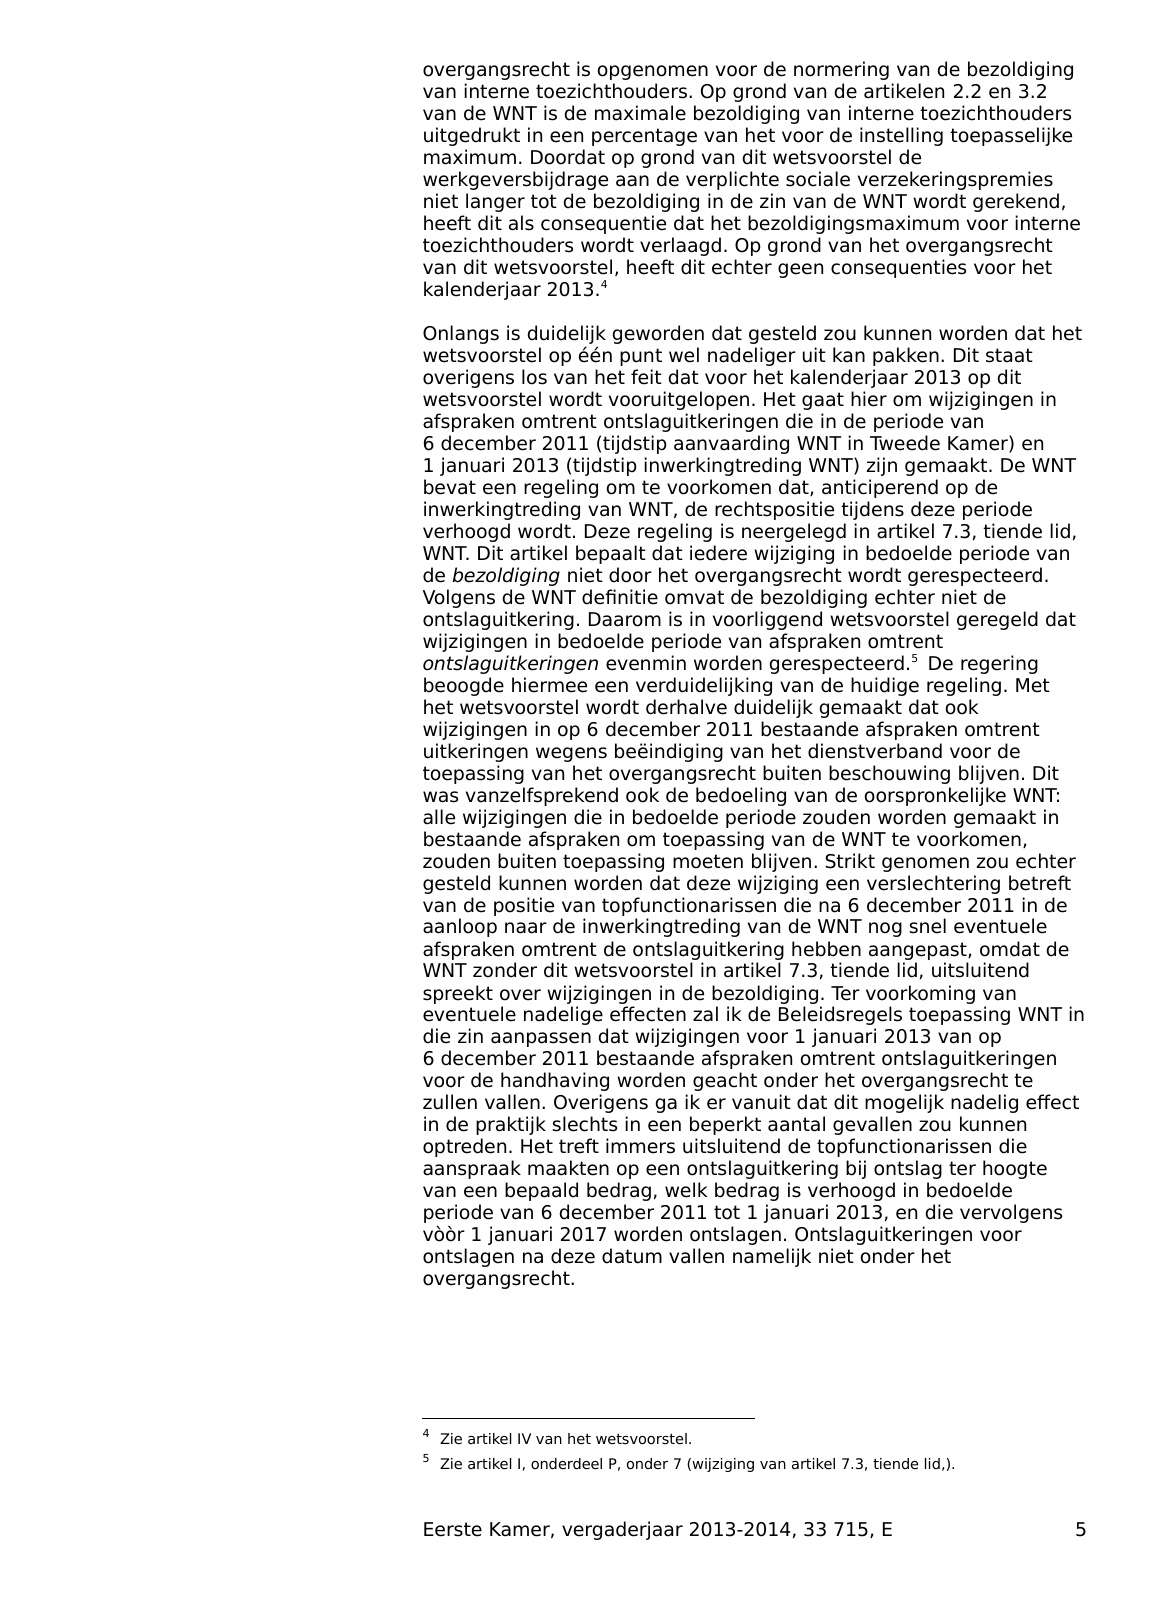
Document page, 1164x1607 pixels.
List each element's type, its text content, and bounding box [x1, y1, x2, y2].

text Zie artikel IV van het wetsvoorstel. [422, 1427, 1087, 1449]
text overgangsrecht is opgenomen voor de normering van de bezoldiging van interne toezichthouders. Op grond van de artikelen 2.2 en 3.2 van de WNT is de maximale bezoldiging van interne toezichthouders uitgedrukt in een percentage van het voor de instelling toepasselijke maximum. Doordat op grond van dit wetsvoorstel de werkgeversbijdrage aan de verplichte sociale verzekeringspremies niet langer tot de bezoldiging in de zin van de WNT wordt gerekend, heeft dit als consequentie dat het bezoldigingsmaximum voor interne toezichthouders wordt verlaagd. Op grond van het overgangsrecht van dit wetsvoorstel, heeft dit echter geen consequenties voor het kalenderjaar 2013. [422, 59, 1087, 301]
text Zie artikel I, onderdeel P, onder 7 (wijziging van artikel 7.3, tiende lid,). [422, 1452, 1087, 1474]
text Onlangs is duidelijk geworden dat gesteld zou kunnen worden dat het wetsvoorstel op één punt wel nadeliger uit kan pakken. Dit staat overigens los van het feit dat voor het kalenderjaar 2013 op dit wetsvoorstel wordt vooruitgelopen. Het gaat hier om wijzigingen in afspraken omtrent ontslaguitkeringen die in de periode van 6 december 2011 (tijdstip aanvaarding WNT in Tweede Kamer) en 1 januari 2013 (tijdstip inwerkingtreding WNT) zijn gemaakt. De WNT bevat een regeling om te voorkomen dat, anticiperend op de inwerkingtreding van WNT, de rechtspositie tijdens deze periode verhoogd wordt. Deze regeling is neergelegd in artikel 7.3, tiende lid, WNT. Dit artikel bepaalt dat iedere wijziging in bedoelde periode van de bezoldiging niet door het overgangsrecht wordt gerespecteerd. Volgens de WNT definitie omvat de bezoldiging echter niet de ontslaguitkering. Daarom is in voorliggend wetsvoorstel geregeld dat wijzigingen in bedoelde periode van afspraken omtrent ontslaguitkeringen evenmin worden gerespecteerd. De regering beoogde hiermee een verduidelijking van de huidige regeling. Met het wetsvoorstel wordt derhalve duidelijk gemaakt dat ook wijzigingen in op 6 december 2011 bestaande afspraken omtrent uitkeringen wegens beëindiging van het dienstverband voor de toepassing van het overgangsrecht buiten beschouwing blijven. Dit was vanzelfsprekend ook de bedoeling van de oorspronkelijke WNT: alle wijzigingen die in bedoelde periode zouden worden gemaakt in bestaande afspraken om toepassing van de WNT te voorkomen, zouden buiten toepassing moeten blijven. Strikt genomen zou echter gesteld kunnen worden dat deze wijziging een verslechtering betreft van de positie van topfunctionarissen die na 6 december 2011 in de aanloop naar de inwerkingtreding van de WNT nog snel eventuele afspraken omtrent de ontslaguitkering hebben aangepast, omdat de WNT zonder dit wetsvoorstel in artikel 7.3, tiende lid, uitsluitend spreekt over wijzigingen in de bezoldiging. Ter voorkoming van eventuele nadelige effecten zal ik de Beleidsregels toepassing WNT in die zin aanpassen dat wijzigingen voor 1 januari 2013 van op 6 december 2011 bestaande afspraken omtrent ontslaguitkeringen voor de handhaving worden geacht onder het overgangsrecht te zullen vallen. Overigens ga ik er vanuit dat dit mogelijk nadelig effect in de praktijk slechts in een beperkt aantal gevallen zou kunnen optreden. Het treft immers uitsluitend de topfunctionarissen die aanspraak maakten op een ontslaguitkering bij ontslag ter hoogte van een bepaald bedrag, welk bedrag is verhoogd in bedoelde periode van 6 december 2011 tot 1 januari 2013, en die vervolgens vòòr 1 januari 2017 worden ontslagen. Ontslaguitkeringen voor ontslagen na deze datum vallen namelijk niet onder het overgangsrecht. [422, 323, 1087, 1290]
